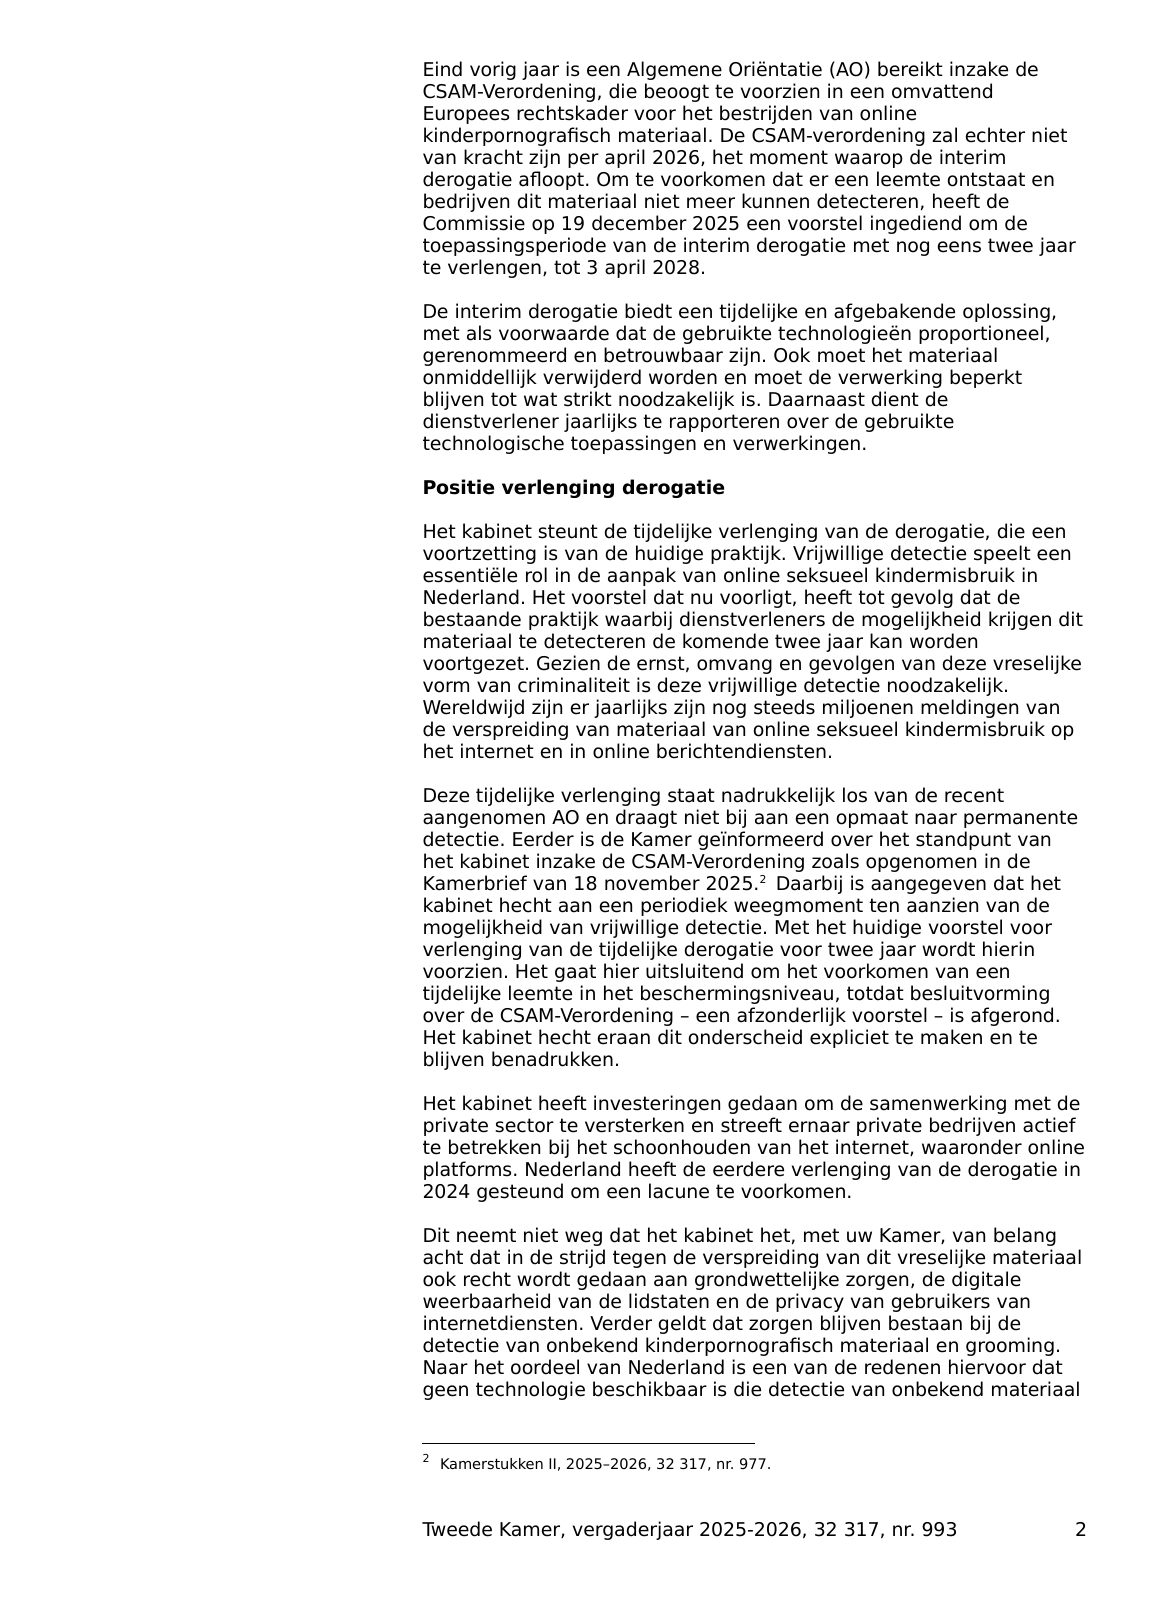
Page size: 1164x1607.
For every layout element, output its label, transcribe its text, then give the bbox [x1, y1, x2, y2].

text De interim derogatie biedt een tijdelijke en afgebakende oplossing, met als voorwaarde dat de gebruikte technologieën proportioneel, gerenommeerd en betrouwbaar zijn. Ook moet het materiaal onmiddellijk verwijderd worden en moet de verwerking beperkt blijven tot wat strikt noodzakelijk is. Daarnaast dient de dienstverlener jaarlijks te rapporteren over de gebruikte technologische toepassingen en verwerkingen. [422, 301, 1087, 455]
text Dit neemt niet weg dat het kabinet het, met uw Kamer, van belang acht dat in de strijd tegen de verspreiding van dit vreselijke materiaal ook recht wordt gedaan aan grondwettelijke zorgen, de digitale weerbaarheid van de lidstaten en de privacy van gebruikers van internetdiensten. Verder geldt dat zorgen blijven bestaan bij de detectie van onbekend kinderpornografisch materiaal en grooming. Naar het oordeel van Nederland is een van de redenen hiervoor dat geen technologie beschikbaar is die detectie van onbekend materiaal [422, 1225, 1087, 1401]
subtitle Positie verlenging derogatie [422, 477, 1087, 499]
text Deze tijdelijke verlenging staat nadrukkelijk los van de recent aangenomen AO en draagt niet bij aan een opmaat naar permanente detectie. Eerder is de Kamer geïnformeerd over het standpunt van het kabinet inzake de CSAM-Verordening zoals opgenomen in de Kamerbrief van 18 november 2025. Daarbij is aangegeven dat het kabinet hecht aan een periodiek weegmoment ten aanzien van de mogelijkheid van vrijwillige detectie. Met het huidige voorstel voor verlenging van de tijdelijke derogatie voor twee jaar wordt hierin voorzien. Het gaat hier uitsluitend om het voorkomen van een tijdelijke leemte in het beschermingsniveau, totdat besluitvorming over de CSAM-Verordening – een afzonderlijk voorstel – is afgerond. Het kabinet hecht eraan dit onderscheid expliciet te maken en te blijven benadrukken. [422, 785, 1087, 1071]
text Eind vorig jaar is een Algemene Oriëntatie (AO) bereikt inzake de CSAM-Verordening, die beoogt te voorzien in een omvattend Europees rechtskader voor het bestrijden van online kinderpornografisch materiaal. De CSAM-verordening zal echter niet van kracht zijn per april 2026, het moment waarop de interim derogatie afloopt. Om te voorkomen dat er een leemte ontstaat en bedrijven dit materiaal niet meer kunnen detecteren, heeft de Commissie op 19 december 2025 een voorstel ingediend om de toepassingsperiode van de interim derogatie met nog eens twee jaar te verlengen, tot 3 april 2028. [422, 59, 1087, 279]
text Het kabinet steunt de tijdelijke verlenging van de derogatie, die een voortzetting is van de huidige praktijk. Vrijwillige detectie speelt een essentiële rol in de aanpak van online seksueel kindermisbruik in Nederland. Het voorstel dat nu voorligt, heeft tot gevolg dat de bestaande praktijk waarbij dienstverleners de mogelijkheid krijgen dit materiaal te detecteren de komende twee jaar kan worden voortgezet. Gezien de ernst, omvang en gevolgen van deze vreselijke vorm van criminaliteit is deze vrijwillige detectie noodzakelijk. Wereldwijd zijn er jaarlijks zijn nog steeds miljoenen meldingen van de verspreiding van materiaal van online seksueel kindermisbruik op het internet en in online berichtendiensten. [422, 521, 1087, 763]
text Kamerstukken II, 2025–2026, 32 317, nr. 977. [422, 1452, 1087, 1474]
text Het kabinet heeft investeringen gedaan om de samenwerking met de private sector te versterken en streeft ernaar private bedrijven actief te betrekken bij het schoonhouden van het internet, waaronder online platforms. Nederland heeft de eerdere verlenging van de derogatie in 2024 gesteund om een lacune te voorkomen. [422, 1093, 1087, 1203]
